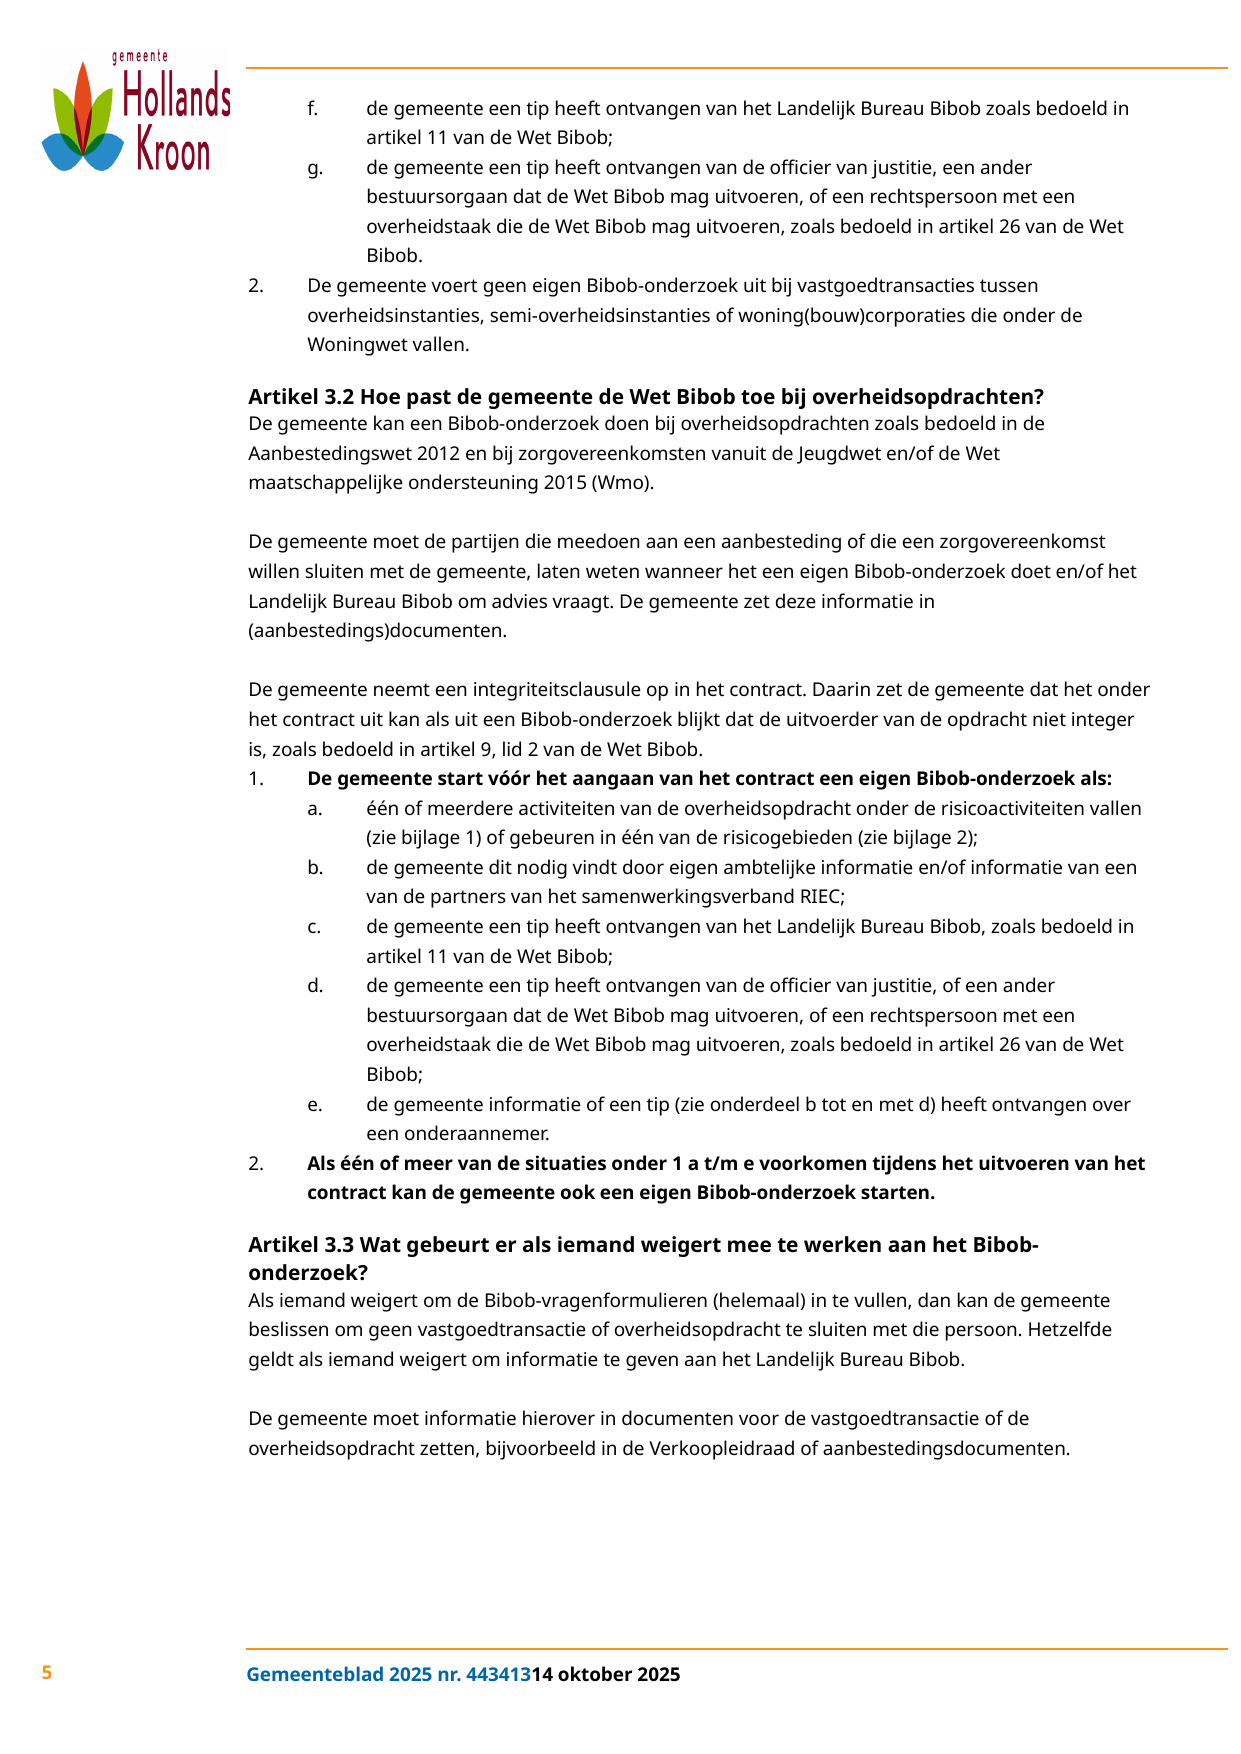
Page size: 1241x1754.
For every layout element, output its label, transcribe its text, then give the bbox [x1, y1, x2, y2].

text De gemeente moet informatie hierover in documenten voor de vastgoedtransactie of de overheidsopdracht zetten, bijvoorbeeld in de Verkoopleidraad of aanbestedingsdocumenten. [248, 1405, 1152, 1460]
list de gemeente een tip heeft ontvangen van de officier van justitie, een ander bestuursorgaan dat de Wet Bibob mag uitvoeren, of een rechtspersoon met een overheidstaak die de Wet Bibob mag uitvoeren, zoals bedoeld in artikel 26 van de Wet Bibob. [307, 154, 1152, 268]
list de gemeente een tip heeft ontvangen van het Landelijk Bureau Bibob, zoals bedoeld in artikel 11 van de Wet Bibob; [307, 913, 1152, 968]
text De gemeente kan een Bibob-onderzoek doen bij overheidsopdrachten zoals bedoeld in de Aanbestedingswet 2012 en bij zorgovereenkomsten vanuit de Jeugdwet en/of de Wet maatschappelijke ondersteuning 2015 (Wmo). [248, 410, 1152, 495]
list de gemeente dit nodig vindt door eigen ambtelijke informatie en/of informatie van een van de partners van het samenwerkingsverband RIEC; [307, 854, 1152, 909]
list de gemeente een tip heeft ontvangen van het Landelijk Bureau Bibob zoals bedoeld in artikel 11 van de Wet Bibob; [307, 95, 1152, 150]
list De gemeente start vóór het aangaan van het contract een eigen Bibob-onderzoek als: [248, 765, 1152, 791]
list de gemeente een tip heeft ontvangen van de officier van justitie, of een ander bestuursorgaan dat de Wet Bibob mag uitvoeren, of een rechtspersoon met een overheidstaak die de Wet Bibob mag uitvoeren, zoals bedoeld in artikel 26 van de Wet Bibob; [307, 972, 1152, 1087]
picture [41, 47, 231, 172]
text De gemeente moet de partijen die meedoen aan een aanbesteding of die een zorgovereenkomst willen sluiten met de gemeente, laten weten wanneer het een eigen Bibob-onderzoek doet en/of het Landelijk Bureau Bibob om advies vraagt. De gemeente zet deze informatie in (aanbestedings)documenten. [248, 529, 1152, 643]
list de gemeente informatie of een tip (zie onderdeel b tot en met d) heeft ontvangen over een onderaannemer. [307, 1091, 1152, 1146]
text De gemeente neemt een integriteitsclausule op in het contract. Daarin zet de gemeente dat het onder het contract uit kan als uit een Bibob-onderzoek blijkt dat de uitvoerder van de opdracht niet integer is, zoals bedoeld in artikel 9, lid 2 van de Wet Bibob. [248, 677, 1152, 761]
text Als iemand weigert om de Bibob-vragenformulieren (helemaal) in te vullen, dan kan de gemeente beslissen om geen vastgoedtransactie of overheidsopdracht te sluiten met die persoon. Hetzelfde geldt als iemand weigert om informatie te geven aan het Landelijk Bureau Bibob. [248, 1287, 1152, 1372]
text Artikel 3.2 Hoe past de gemeente de Wet Bibob toe bij overheidsopdrachten? [248, 382, 1152, 410]
list Als één of meer van de situaties onder 1 a t/m e voorkomen tijdens het uitvoeren van het contract kan de gemeente ook een eigen Bibob-onderzoek starten. [248, 1150, 1152, 1205]
list één of meerdere activiteiten van de overheidsopdracht onder de risicoactiviteiten vallen (zie bijlage 1) of gebeuren in één van de risicogebieden (zie bijlage 2); [307, 795, 1152, 850]
list De gemeente voert geen eigen Bibob-onderzoek uit bij vastgoedtransacties tussen overheidsinstanties, semi-overheidsinstanties of woning(bouw)corporaties die onder de Woningwet vallen. [248, 272, 1152, 357]
text Artikel 3.3 Wat gebeurt er als iemand weigert mee te werken aan het Bibob-onderzoek? [248, 1230, 1152, 1287]
